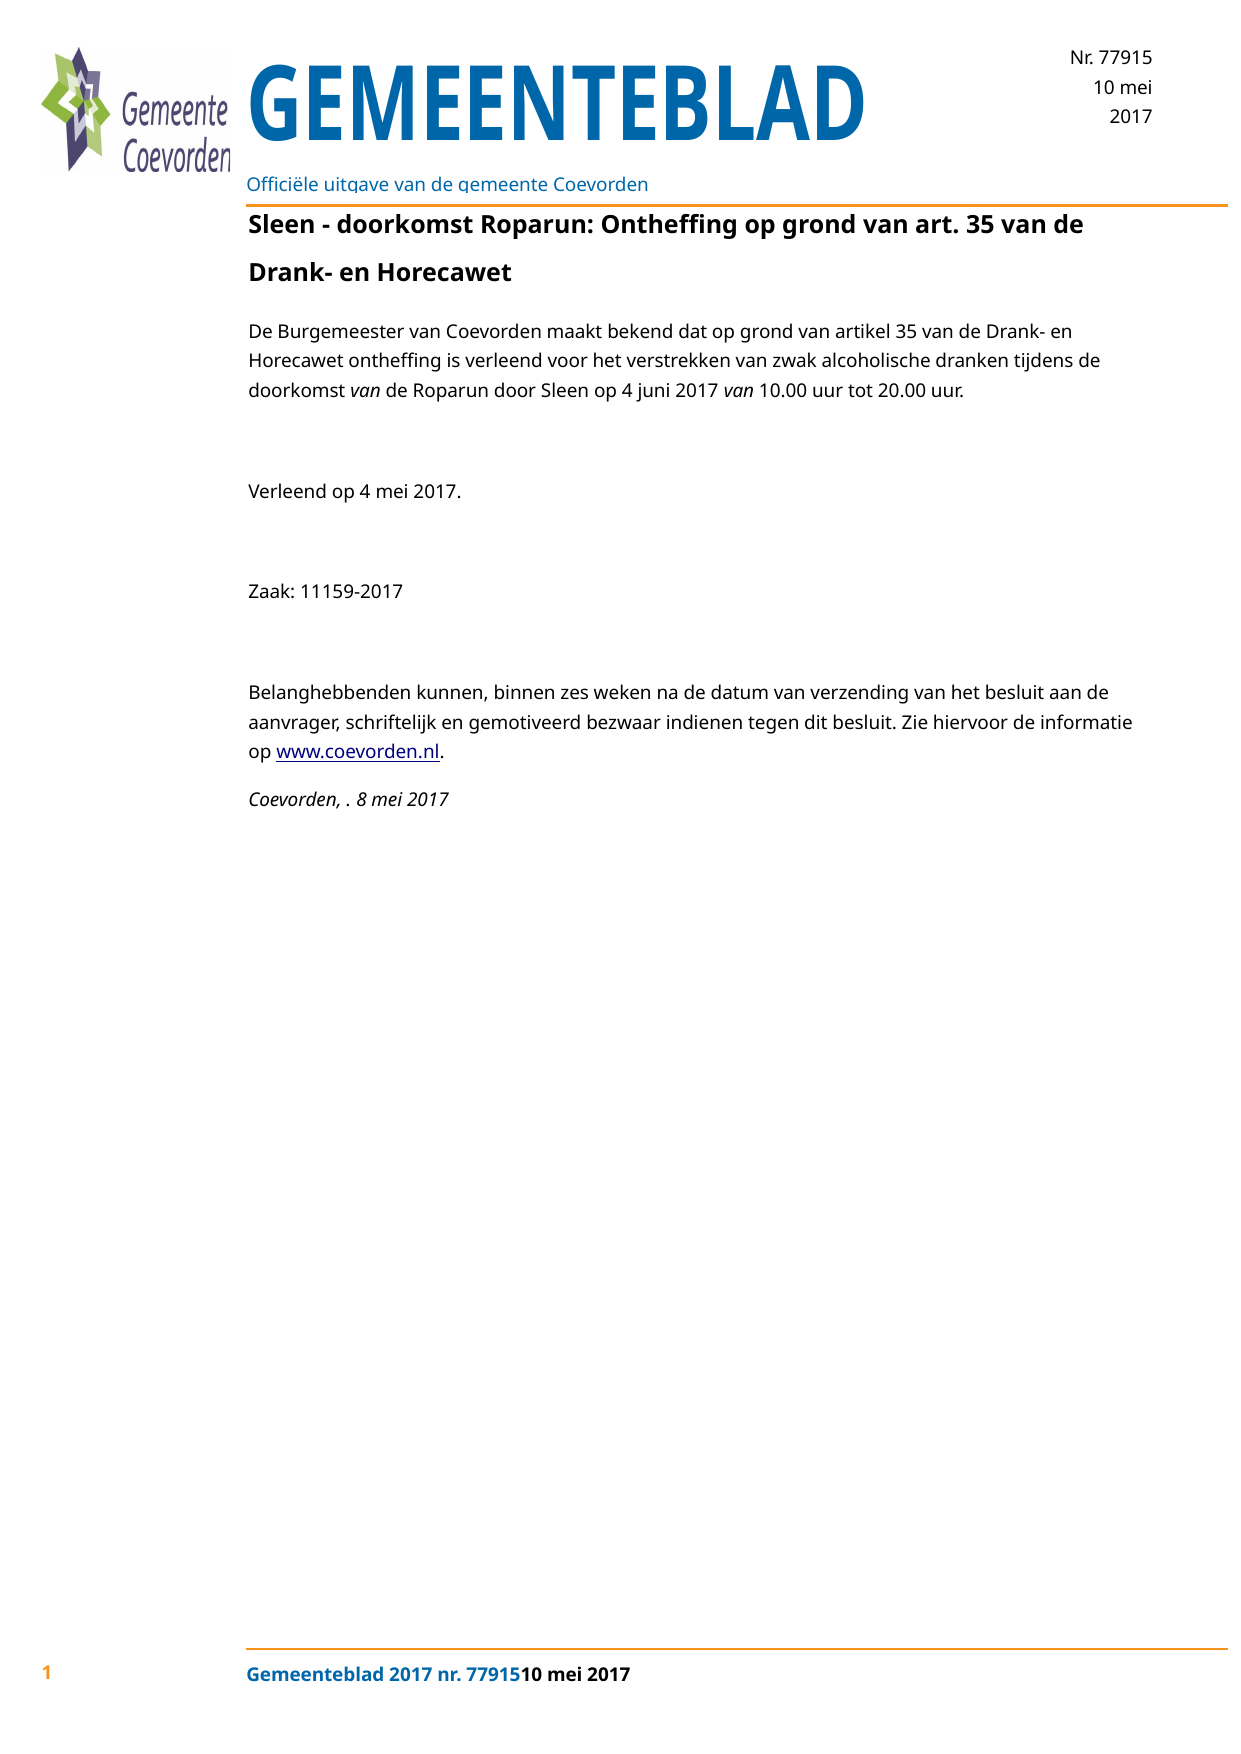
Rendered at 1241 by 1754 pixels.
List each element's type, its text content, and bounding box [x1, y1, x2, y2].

text Verleend op 4 mei 2017. [248, 478, 1152, 504]
picture [41, 47, 231, 172]
text Coevorden, . 8 mei 2017 [248, 787, 1152, 812]
text Belanghebbenden kunnen, binnen zes weken na de datum van verzending van het besluit aan de aanvrager, schriftelijk en gemotiveerd bezwaar indienen tegen dit besluit. Zie hiervoor de informatie op www.coevorden.nl. [248, 679, 1152, 764]
text Zaak: 11159-2017 [248, 579, 1152, 604]
text De Burgemeester van Coevorden maakt bekend dat op grond van artikel 35 van de Drank- en Horecawet ontheffing is verleend voor het verstrekken van zwak alcoholische dranken tijdens de doorkomst van de Roparun door Sleen op 4 juni 2017 van 10.00 uur tot 20.00 uur. [248, 318, 1152, 403]
text Sleen - doorkomst Roparun: Ontheffing op grond van art. 35 van de Drank- en Horecawet [248, 207, 1152, 288]
